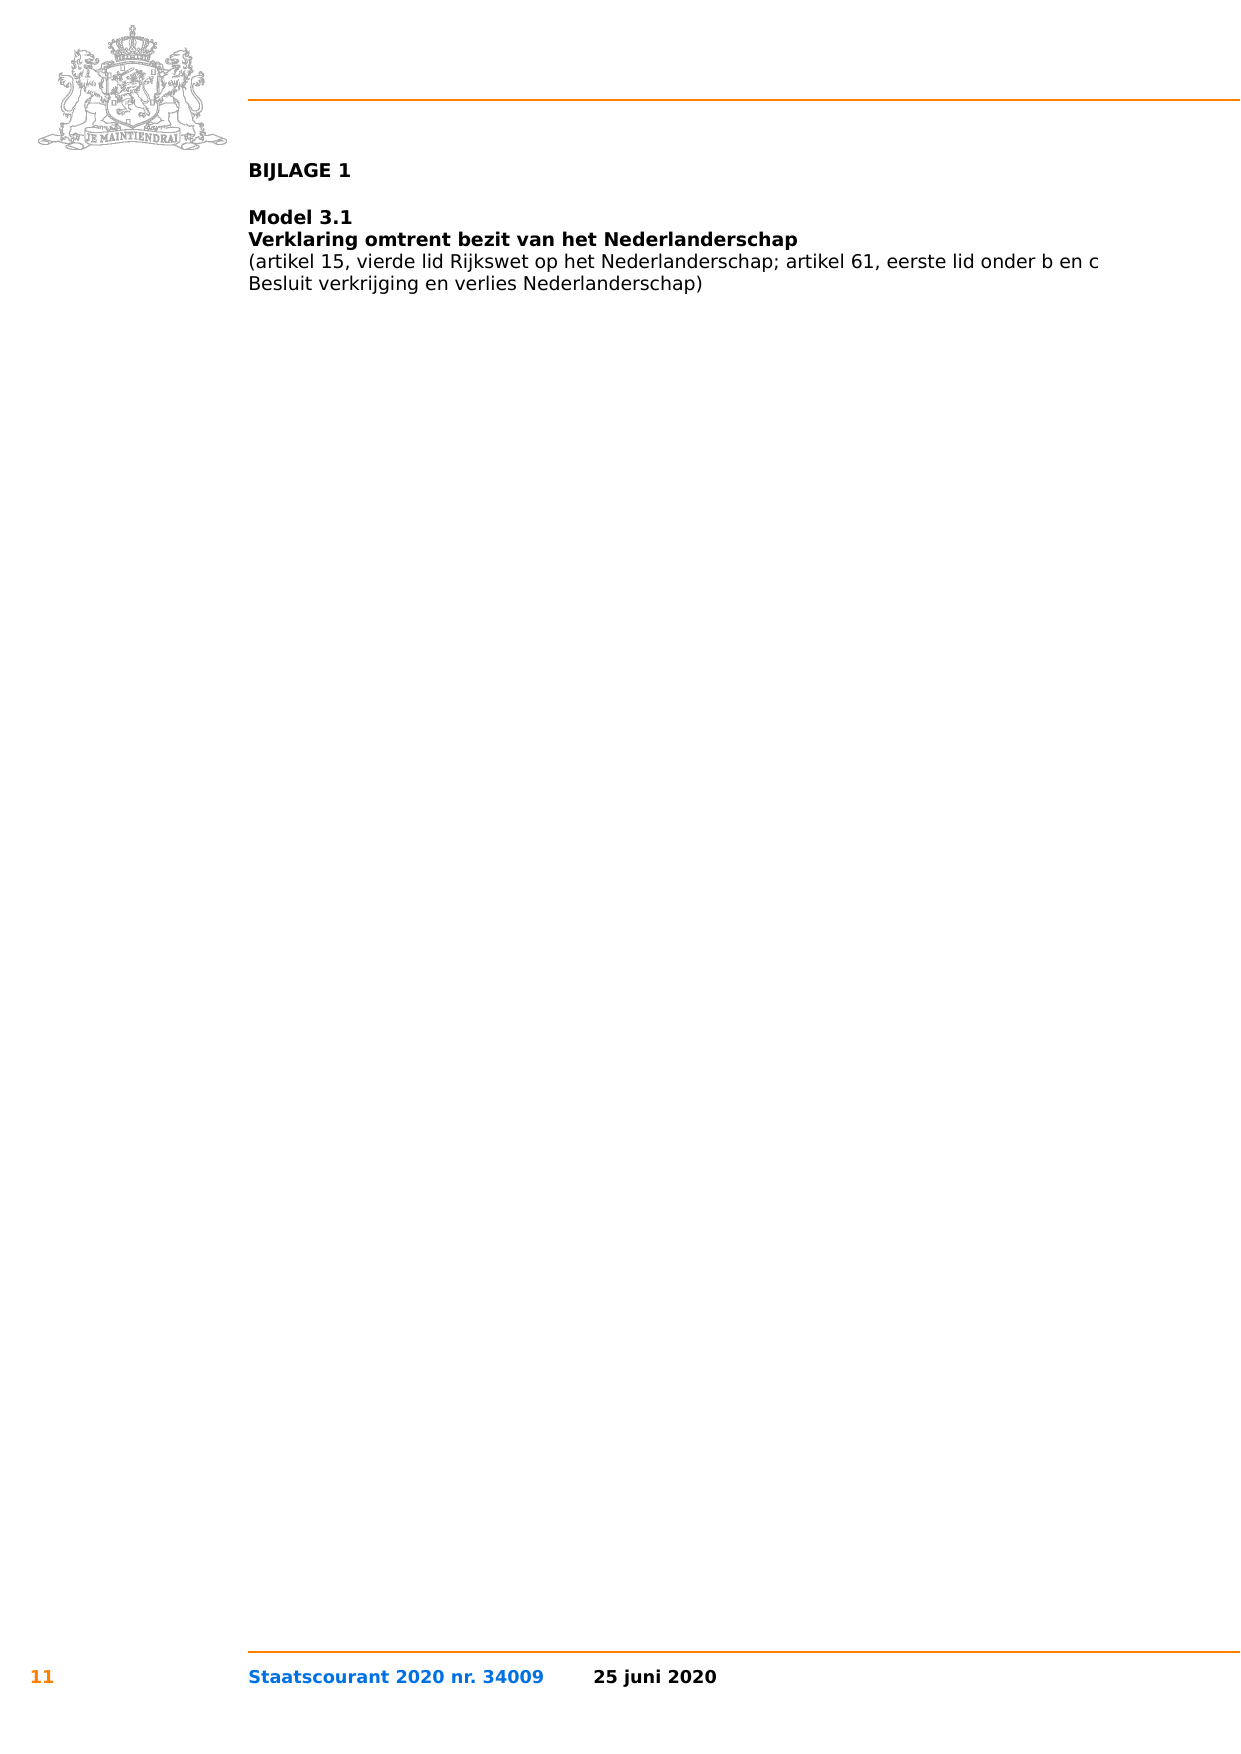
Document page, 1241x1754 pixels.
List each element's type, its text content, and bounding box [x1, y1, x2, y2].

subtitle BIJLAGE 1 [248, 160, 1163, 182]
text (artikel 15, vierde lid Rijkswet op het Nederlanderschap; artikel 61, eerste lid onder b en c Besluit verkrijging en verlies Nederlanderschap) [248, 251, 1163, 295]
text Model 3.1 [248, 207, 1163, 229]
text Verklaring omtrent bezit van het Nederlanderschap [248, 229, 1163, 251]
picture [38, 25, 227, 150]
